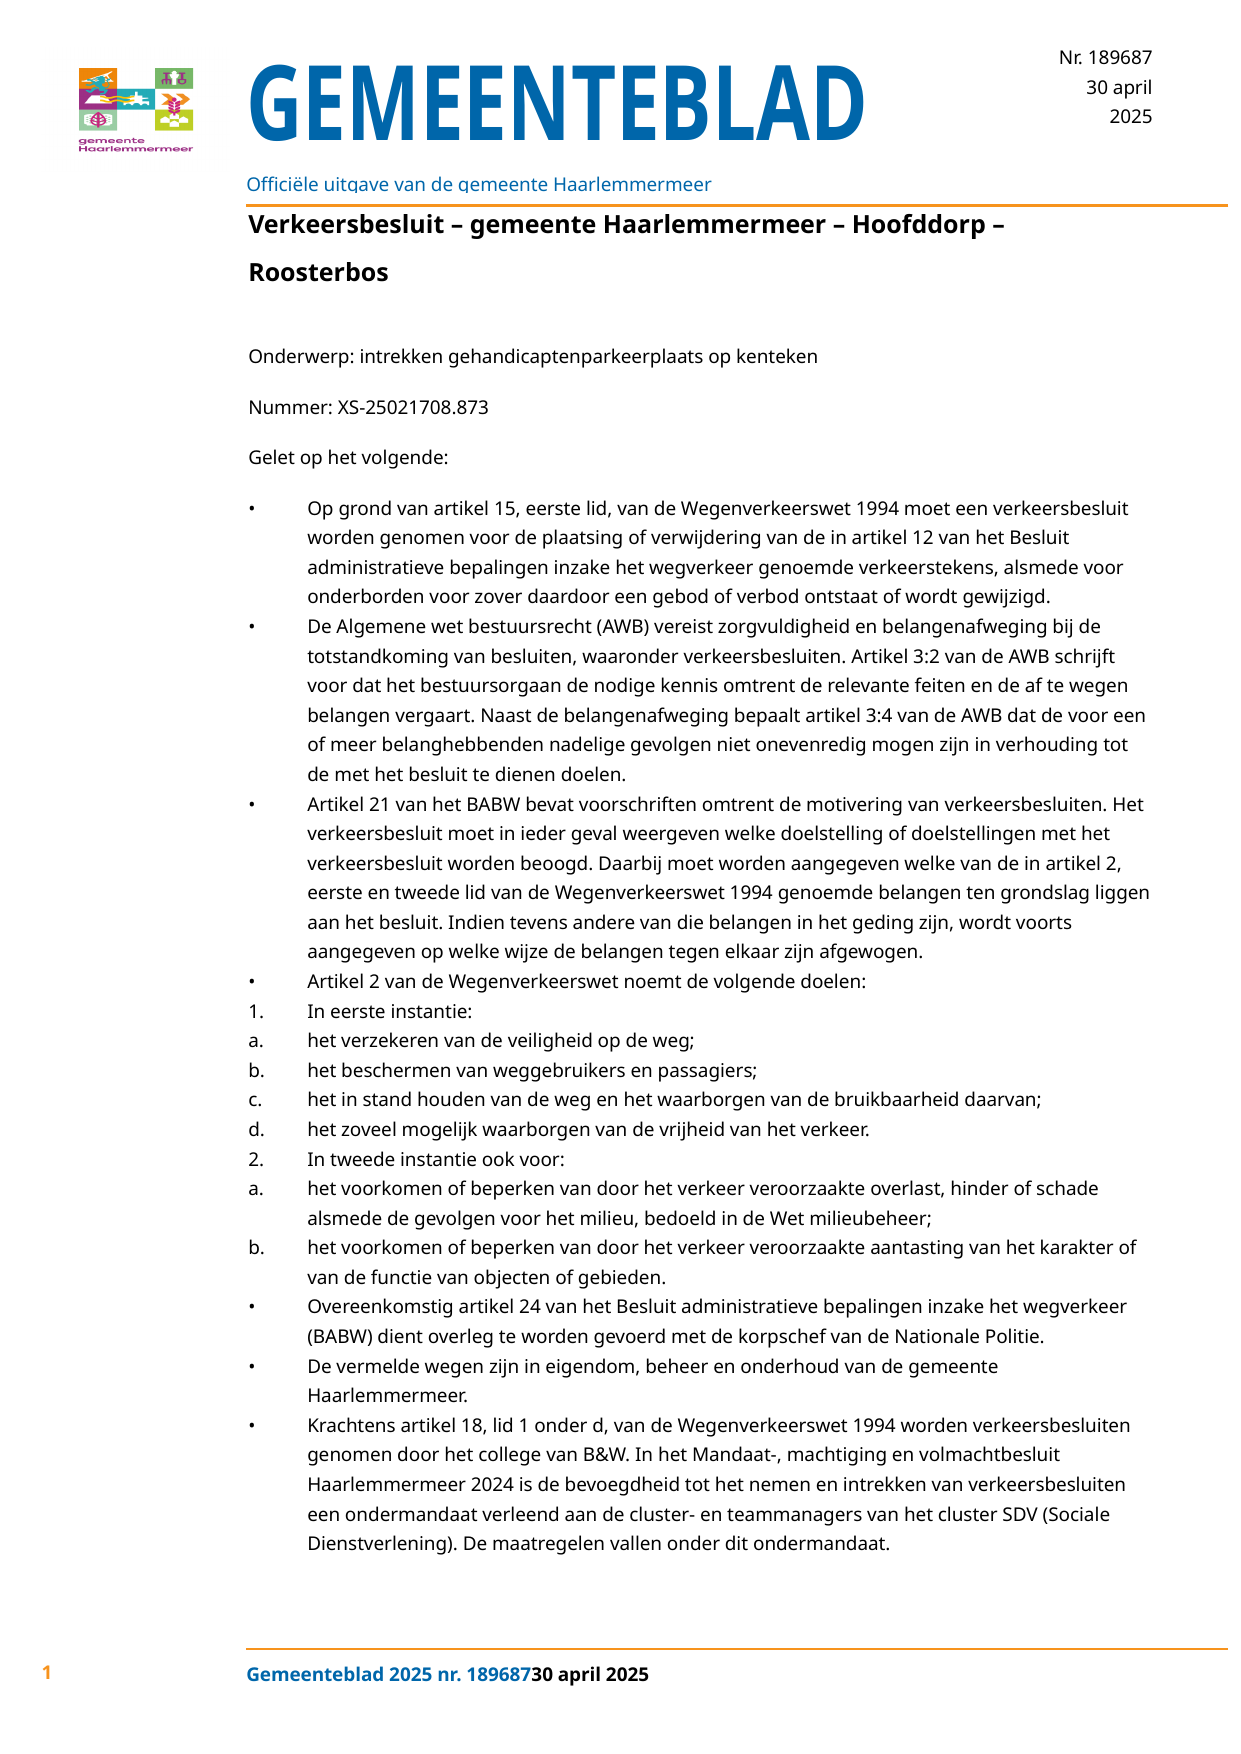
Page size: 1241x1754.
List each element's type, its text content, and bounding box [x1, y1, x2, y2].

list Op grond van artikel 15, eerste lid, van de Wegenverkeerswet 1994 moet een verkeersbesluit worden genomen voor de plaatsing of verwijdering van de in artikel 12 van het Besluit administratieve bepalingen inzake het wegverkeer genoemde verkeerstekens, alsmede voor onderborden voor zover daardoor een gebod of verbod ontstaat of wordt gewijzigd. [248, 495, 1152, 609]
text Verkeersbesluit – gemeente Haarlemmermeer – Hoofddorp – Roosterbos [248, 207, 1152, 288]
list het verzekeren van de veiligheid op de weg; [248, 1027, 1152, 1053]
list Artikel 2 van de Wegenverkeerswet noemt de volgende doelen: [248, 968, 1152, 994]
text Onderwerp: intrekken gehandicaptenparkeerplaats op kenteken [248, 344, 1152, 369]
list De vermelde wegen zijn in eigendom, beheer en onderhoud van de gemeente Haarlemmermeer. [248, 1353, 1152, 1408]
list Krachtens artikel 18, lid 1 onder d, van de Wegenverkeerswet 1994 worden verkeersbesluiten genomen door het college van B&W. In het Mandaat-, machtiging en volmachtbesluit Haarlemmermeer 2024 is de bevoegdheid tot het nemen en intrekken van verkeersbesluiten een ondermandaat verleend aan de cluster- en teammanagers van het cluster SDV (Sociale Dienstverlening). De maatregelen vallen onder dit ondermandaat. [248, 1412, 1152, 1556]
text Gelet op het volgende: [248, 444, 1152, 470]
list Overeenkomstig artikel 24 van het Besluit administratieve bepalingen inzake het wegverkeer (BABW) dient overleg te worden gevoerd met de korpschef van de Nationale Politie. [248, 1294, 1152, 1349]
list In eerste instantie: [248, 998, 1152, 1023]
list In tweede instantie ook voor: [248, 1146, 1152, 1171]
list het zoveel mogelijk waarborgen van de vrijheid van het verkeer. [248, 1116, 1152, 1142]
list De Algemene wet bestuursrecht (AWB) vereist zorgvuldigheid en belangenafweging bij de totstandkoming van besluiten, waaronder verkeersbesluiten. Artikel 3:2 van de AWB schrijft voor dat het bestuursorgaan de nodige kennis omtrent de relevante feiten en de af te wegen belangen vergaart. Naast de belangenafweging bepaalt artikel 3:4 van de AWB dat de voor een of meer belanghebbenden nadelige gevolgen niet onevenredig mogen zijn in verhouding tot de met het besluit te dienen doelen. [248, 613, 1152, 787]
list het voorkomen of beperken van door het verkeer veroorzaakte aantasting van het karakter of van de functie van objecten of gebieden. [248, 1234, 1152, 1290]
picture [41, 47, 231, 172]
list Artikel 21 van het BABW bevat voorschriften omtrent de motivering van verkeersbesluiten. Het verkeersbesluit moet in ieder geval weergeven welke doelstelling of doelstellingen met het verkeersbesluit worden beoogd. Daarbij moet worden aangegeven welke van de in artikel 2, eerste en tweede lid van de Wegenverkeerswet 1994 genoemde belangen ten grondslag liggen aan het besluit. Indien tevens andere van die belangen in het geding zijn, wordt voorts aangegeven op welke wijze de belangen tegen elkaar zijn afgewogen. [248, 791, 1152, 964]
list het in stand houden van de weg en het waarborgen van de bruikbaarheid daarvan; [248, 1087, 1152, 1112]
list het beschermen van weggebruikers en passagiers; [248, 1057, 1152, 1083]
text Nummer: XS-25021708.873 [248, 394, 1152, 420]
list het voorkomen of beperken van door het verkeer veroorzaakte overlast, hinder of schade alsmede de gevolgen voor het milieu, bedoeld in de Wet milieubeheer; [248, 1175, 1152, 1231]
